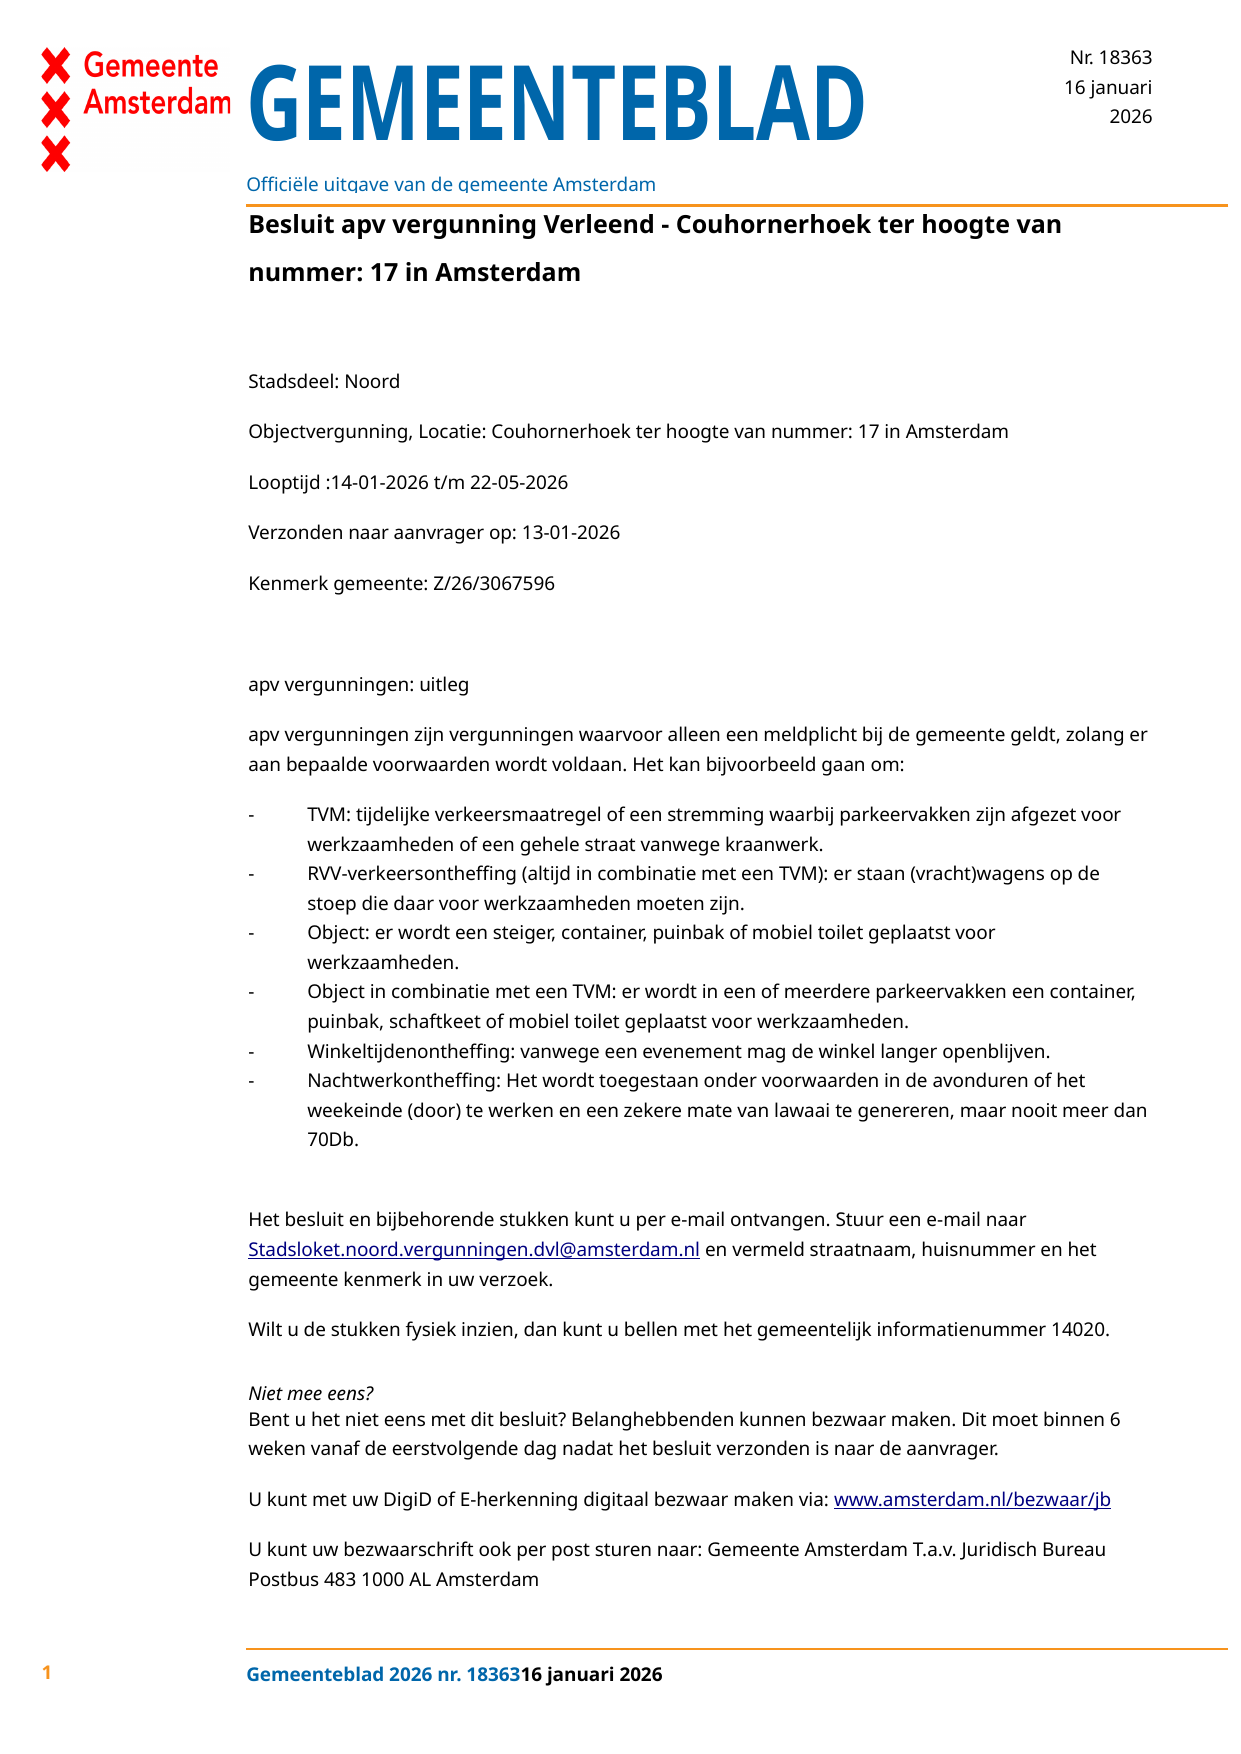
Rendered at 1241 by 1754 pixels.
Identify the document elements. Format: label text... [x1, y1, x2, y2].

text Verzonden naar aanvrager op: 13-01-2026 [248, 519, 1152, 545]
list RVV-verkeersontheffing (altijd in combinatie met een TVM): er staan (vracht)wagens op de stoep die daar voor werkzaamheden moeten zijn. [248, 860, 1152, 916]
list Object: er wordt een steiger, container, puinbak of mobiel toilet geplaatst voor werkzaamheden. [248, 919, 1152, 975]
text Stadsdeel: Noord [248, 368, 1152, 394]
text Looptijd :14-01-2026 t/m 22-05-2026 [248, 469, 1152, 495]
picture [41, 47, 231, 172]
text U kunt met uw DigiD of E-herkenning digitaal bezwaar maken via: www.amsterdam.nl/bezwaar/jb [248, 1486, 1152, 1512]
list Nachtwerkontheffing: Het wordt toegestaan onder voorwaarden in de avonduren of het weekeinde (door) te werken en een zekere mate van lawaai te genereren, maar nooit meer dan 70Db. [248, 1067, 1152, 1152]
text U kunt uw bezwaarschrift ook per post sturen naar: Gemeente Amsterdam T.a.v. Juridisch Bureau Postbus 483 1000 AL Amsterdam [248, 1536, 1152, 1592]
list Winkeltijdenontheffing: vanwege een evenement mag de winkel langer openblijven. [248, 1038, 1152, 1064]
list Object in combinatie met een TVM: er wordt in een of meerdere parkeervakken een container, puinbak, schaftkeet of mobiel toilet geplaatst voor werkzaamheden. [248, 979, 1152, 1034]
text apv vergunningen zijn vergunningen waarvoor alleen een meldplicht bij de gemeente geldt, zolang er aan bepaalde voorwaarden wordt voldaan. Het kan bijvoorbeeld gaan om: [248, 721, 1152, 777]
text Kenmerk gemeente: Z/26/3067596 [248, 570, 1152, 596]
text Niet mee eens? [248, 1380, 1152, 1406]
text Besluit apv vergunning Verleend - Couhornerhoek ter hoogte van nummer: 17 in Amsterdam [248, 207, 1152, 288]
text Wilt u de stukken fysiek inzien, dan kunt u bellen met het gemeentelijk informatienummer 14020. [248, 1316, 1152, 1342]
list TVM: tijdelijke verkeersmaatregel of een stremming waarbij parkeervakken zijn afgezet voor werkzaamheden of een gehele straat vanwege kraanwerk. [248, 801, 1152, 857]
text Het besluit en bijbehorende stukken kunt u per e-mail ontvangen. Stuur een e-mail naar Stadsloket.noord.vergunningen.dvl@amsterdam.nl en vermeld straatnaam, huisnummer en het gemeente kenmerk in uw verzoek. [248, 1207, 1152, 1292]
text Objectvergunning, Locatie: Couhornerhoek ter hoogte van nummer: 17 in Amsterdam [248, 419, 1152, 444]
text Bent u het niet eens met dit besluit? Belanghebbenden kunnen bezwaar maken. Dit moet binnen 6 weken vanaf de eerstvolgende dag nadat het besluit verzonden is naar de aanvrager. [248, 1406, 1152, 1461]
text apv vergunningen: uitleg [248, 671, 1152, 697]
